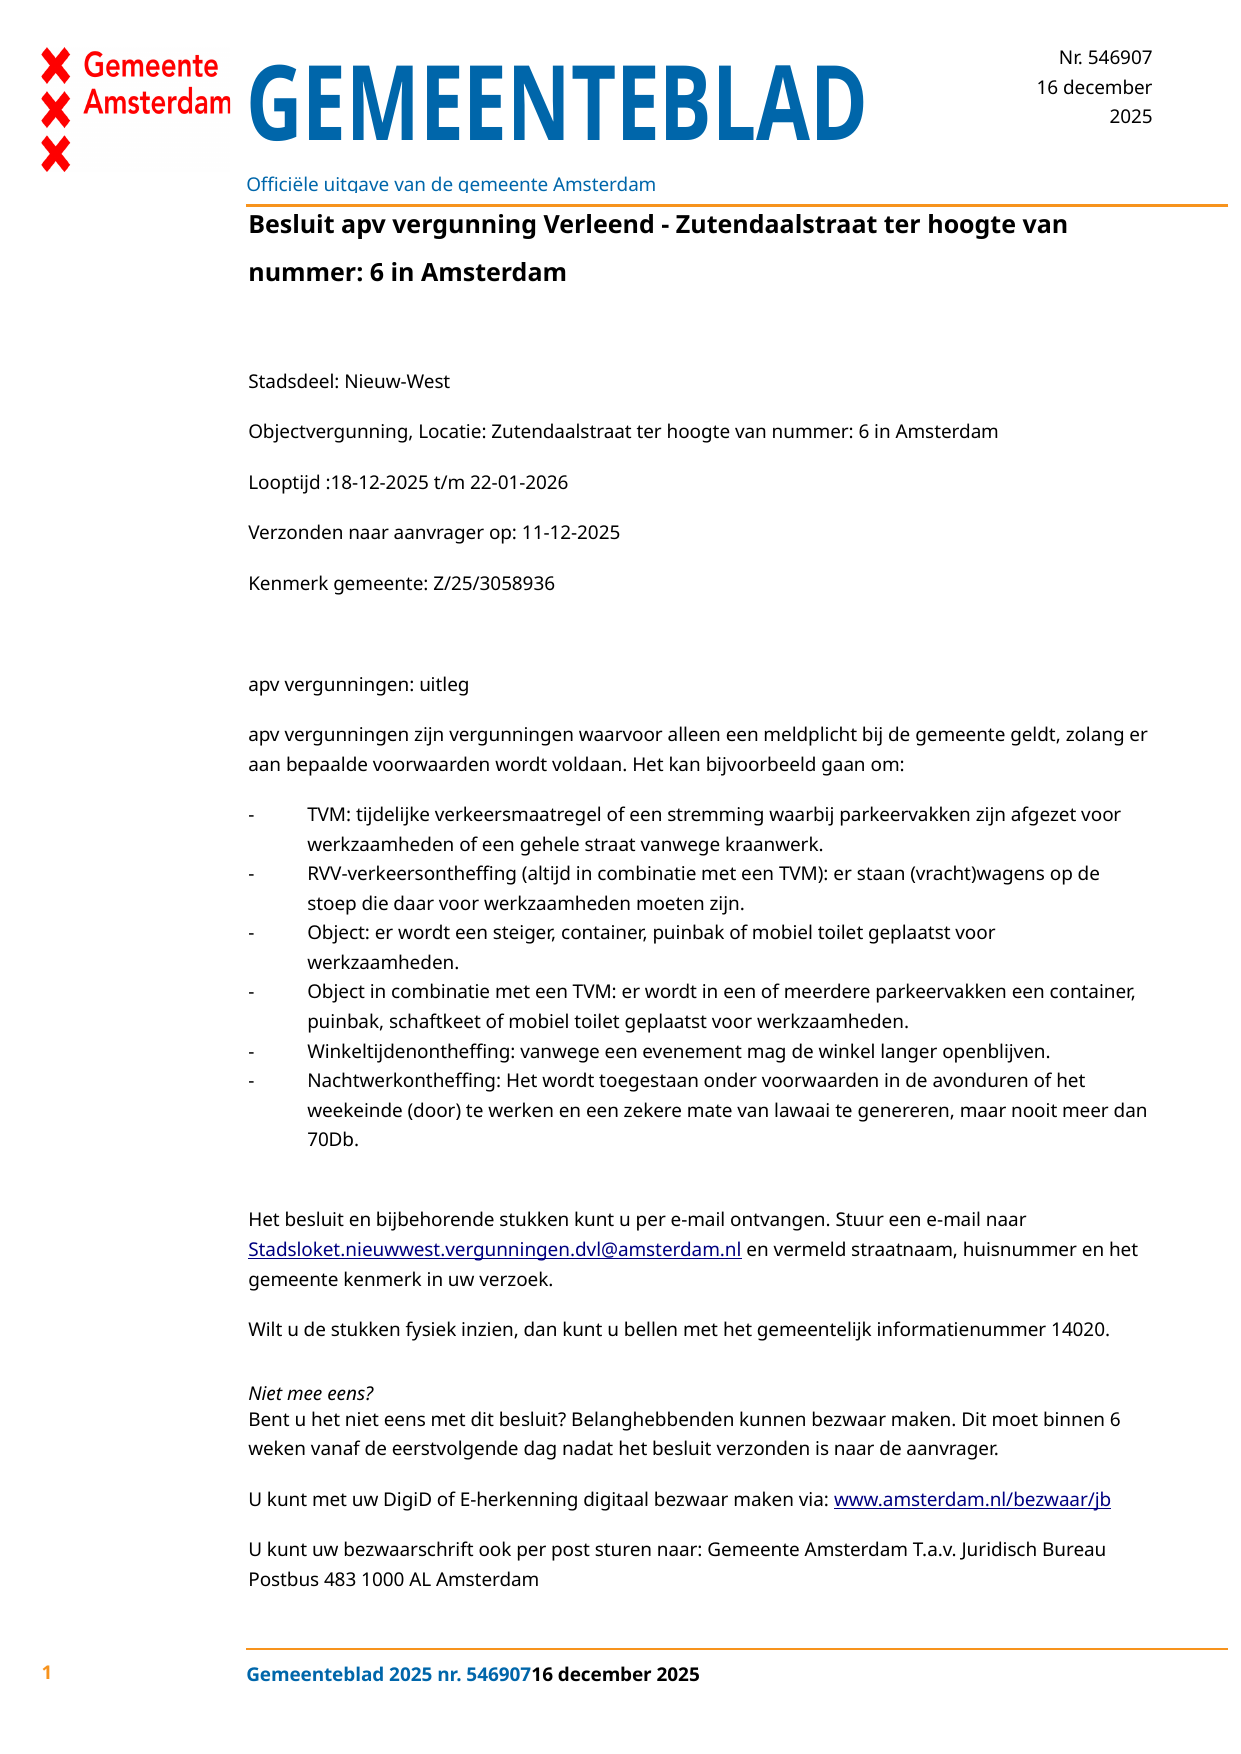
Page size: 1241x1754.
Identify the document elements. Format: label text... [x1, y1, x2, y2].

text Besluit apv vergunning Verleend - Zutendaalstraat ter hoogte van nummer: 6 in Amsterdam [248, 207, 1152, 288]
text Het besluit en bijbehorende stukken kunt u per e-mail ontvangen. Stuur een e-mail naar Stadsloket.nieuwwest.vergunningen.dvl@amsterdam.nl en vermeld straatnaam, huisnummer en het gemeente kenmerk in uw verzoek. [248, 1207, 1152, 1292]
text Niet mee eens? [248, 1380, 1152, 1406]
list TVM: tijdelijke verkeersmaatregel of een stremming waarbij parkeervakken zijn afgezet voor werkzaamheden of een gehele straat vanwege kraanwerk. [248, 801, 1152, 857]
picture [41, 47, 231, 172]
text Kenmerk gemeente: Z/25/3058936 [248, 570, 1152, 596]
text Looptijd :18-12-2025 t/m 22-01-2026 [248, 469, 1152, 495]
list RVV-verkeersontheffing (altijd in combinatie met een TVM): er staan (vracht)wagens op de stoep die daar voor werkzaamheden moeten zijn. [248, 860, 1152, 916]
text Verzonden naar aanvrager op: 11-12-2025 [248, 519, 1152, 545]
list Object: er wordt een steiger, container, puinbak of mobiel toilet geplaatst voor werkzaamheden. [248, 919, 1152, 975]
text Wilt u de stukken fysiek inzien, dan kunt u bellen met het gemeentelijk informatienummer 14020. [248, 1316, 1152, 1342]
text apv vergunningen: uitleg [248, 671, 1152, 697]
text U kunt uw bezwaarschrift ook per post sturen naar: Gemeente Amsterdam T.a.v. Juridisch Bureau Postbus 483 1000 AL Amsterdam [248, 1536, 1152, 1592]
list Object in combinatie met een TVM: er wordt in een of meerdere parkeervakken een container, puinbak, schaftkeet of mobiel toilet geplaatst voor werkzaamheden. [248, 979, 1152, 1034]
text Stadsdeel: Nieuw-West [248, 368, 1152, 394]
text Objectvergunning, Locatie: Zutendaalstraat ter hoogte van nummer: 6 in Amsterdam [248, 419, 1152, 444]
text apv vergunningen zijn vergunningen waarvoor alleen een meldplicht bij de gemeente geldt, zolang er aan bepaalde voorwaarden wordt voldaan. Het kan bijvoorbeeld gaan om: [248, 721, 1152, 777]
text Bent u het niet eens met dit besluit? Belanghebbenden kunnen bezwaar maken. Dit moet binnen 6 weken vanaf de eerstvolgende dag nadat het besluit verzonden is naar de aanvrager. [248, 1406, 1152, 1461]
list Nachtwerkontheffing: Het wordt toegestaan onder voorwaarden in de avonduren of het weekeinde (door) te werken en een zekere mate van lawaai te genereren, maar nooit meer dan 70Db. [248, 1067, 1152, 1152]
text U kunt met uw DigiD of E-herkenning digitaal bezwaar maken via: www.amsterdam.nl/bezwaar/jb [248, 1486, 1152, 1512]
list Winkeltijdenontheffing: vanwege een evenement mag de winkel langer openblijven. [248, 1038, 1152, 1064]
